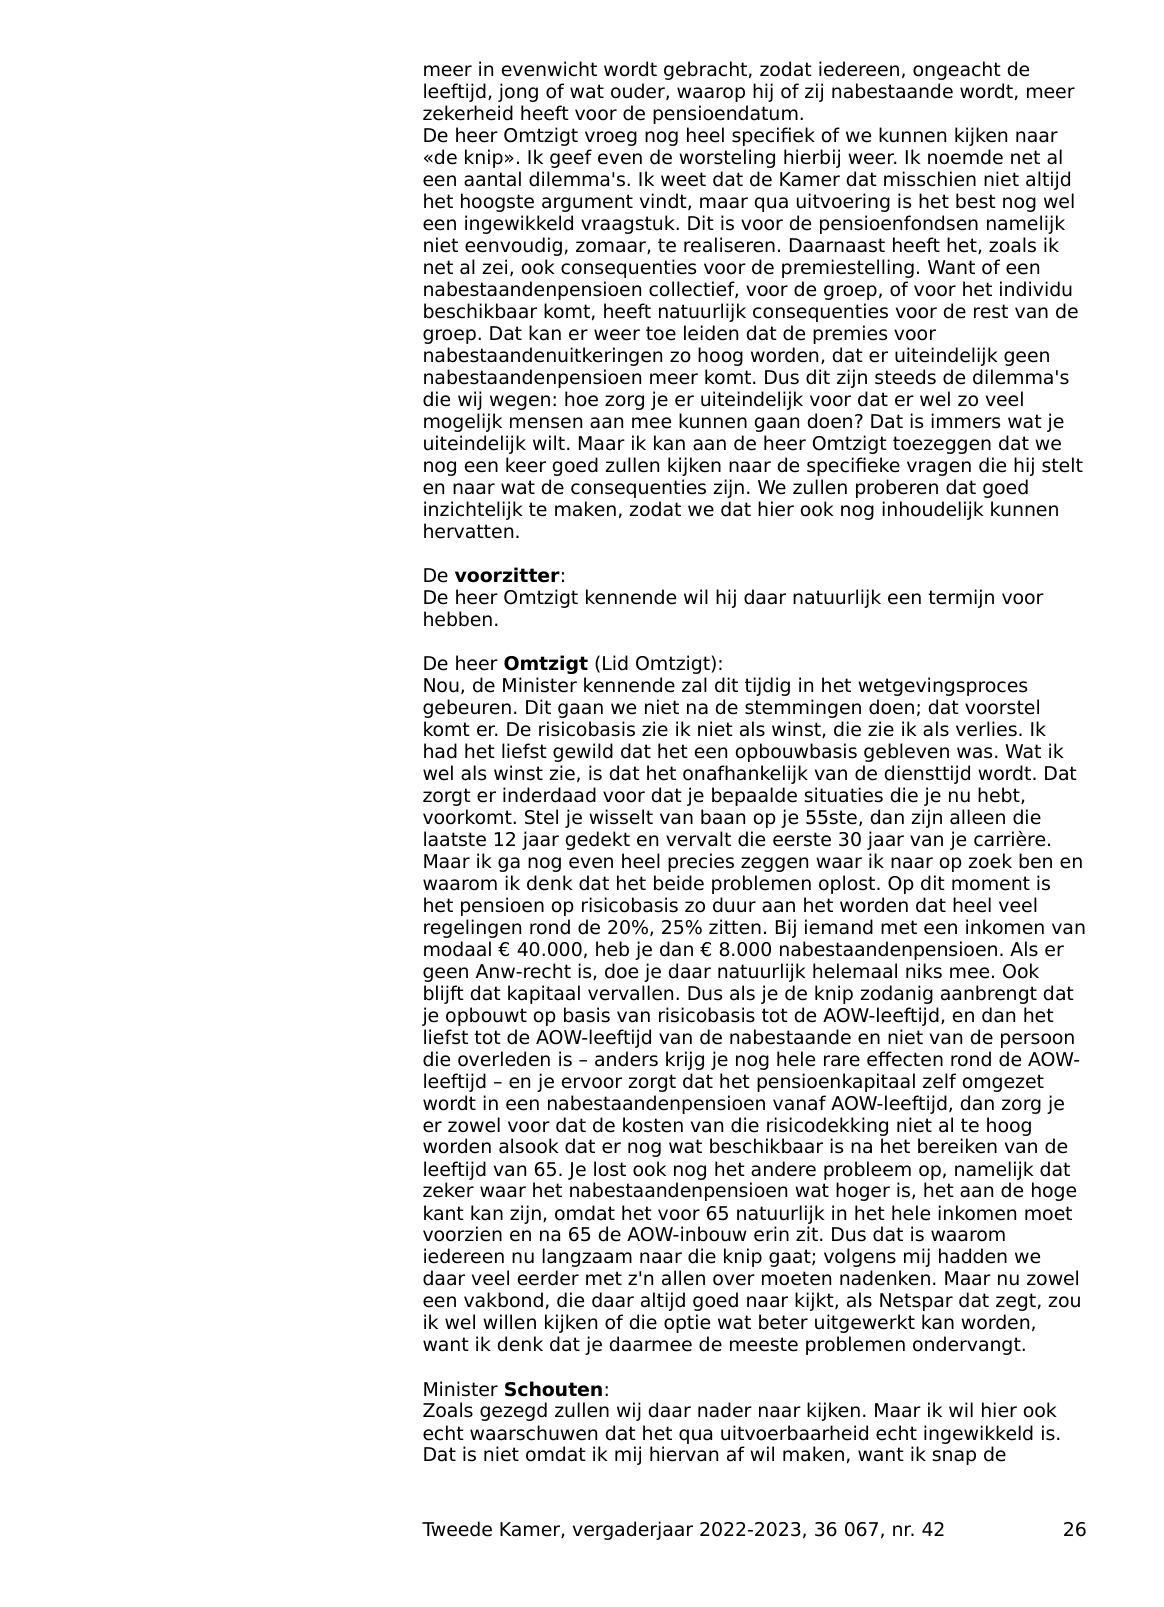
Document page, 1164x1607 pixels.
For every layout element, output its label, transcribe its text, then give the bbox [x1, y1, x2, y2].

text De heer Omtzigt (Lid Omtzigt): [422, 653, 1087, 675]
text De heer Omtzigt kennende wil hij daar natuurlijk een termijn voor hebben. [422, 587, 1087, 631]
text Minister Schouten: [422, 1378, 1087, 1400]
text Nou, de Minister kennende zal dit tijdig in het wetgevingsproces gebeuren. Dit gaan we niet na de stemmingen doen; dat voorstel komt er. De risicobasis zie ik niet als winst, die zie ik als verlies. Ik had het liefst gewild dat het een opbouwbasis gebleven was. Wat ik wel als winst zie, is dat het onafhankelijk van de diensttijd wordt. Dat zorgt er inderdaad voor dat je bepaalde situaties die je nu hebt, voorkomt. Stel je wisselt van baan op je 55ste, dan zijn alleen die laatste 12 jaar gedekt en vervalt die eerste 30 jaar van je carrière. Maar ik ga nog even heel precies zeggen waar ik naar op zoek ben en waarom ik denk dat het beide problemen oplost. Op dit moment is het pensioen op risicobasis zo duur aan het worden dat heel veel regelingen rond de 20%, 25% zitten. Bij iemand met een inkomen van modaal € 40.000, heb je dan € 8.000 nabestaandenpensioen. Als er geen Anw-recht is, doe je daar natuurlijk helemaal niks mee. Ook blijft dat kapitaal vervallen. Dus als je de knip zodanig aanbrengt dat je opbouwt op basis van risicobasis tot de AOW-leeftijd, en dan het liefst tot de AOW-leeftijd van de nabestaande en niet van de persoon die overleden is – anders krijg je nog hele rare effecten rond de AOW-leeftijd – en je ervoor zorgt dat het pensioenkapitaal zelf omgezet wordt in een nabestaandenpensioen vanaf AOW-leeftijd, dan zorg je er zowel voor dat de kosten van die risicodekking niet al te hoog worden alsook dat er nog wat beschikbaar is na het bereiken van de leeftijd van 65. Je lost ook nog het andere probleem op, namelijk dat zeker waar het nabestaandenpensioen wat hoger is, het aan de hoge kant kan zijn, omdat het voor 65 natuurlijk in het hele inkomen moet voorzien en na 65 de AOW-inbouw erin zit. Dus dat is waarom iedereen nu langzaam naar die knip gaat; volgens mij hadden we daar veel eerder met z'n allen over moeten nadenken. Maar nu zowel een vakbond, die daar altijd goed naar kijkt, als Netspar dat zegt, zou ik wel willen kijken of die optie wat beter uitgewerkt kan worden, want ik denk dat je daarmee de meeste problemen ondervangt. [422, 675, 1087, 1356]
text De voorzitter: [422, 565, 1087, 587]
text De heer Omtzigt vroeg nog heel specifiek of we kunnen kijken naar «de knip». Ik geef even de worsteling hierbij weer. Ik noemde net al een aantal dilemma's. Ik weet dat de Kamer dat misschien niet altijd het hoogste argument vindt, maar qua uitvoering is het best nog wel een ingewikkeld vraagstuk. Dit is voor de pensioenfondsen namelijk niet eenvoudig, zomaar, te realiseren. Daarnaast heeft het, zoals ik net al zei, ook consequenties voor de premiestelling. Want of een nabestaandenpensioen collectief, voor de groep, of voor het individu beschikbaar komt, heeft natuurlijk consequenties voor de rest van de groep. Dat kan er weer toe leiden dat de premies voor nabestaandenuitkeringen zo hoog worden, dat er uiteindelijk geen nabestaandenpensioen meer komt. Dus dit zijn steeds de dilemma's die wij wegen: hoe zorg je er uiteindelijk voor dat er wel zo veel mogelijk mensen aan mee kunnen gaan doen? Dat is immers wat je uiteindelijk wilt. Maar ik kan aan de heer Omtzigt toezeggen dat we nog een keer goed zullen kijken naar de specifieke vragen die hij stelt en naar wat de consequenties zijn. We zullen proberen dat goed inzichtelijk te maken, zodat we dat hier ook nog inhoudelijk kunnen hervatten. [422, 125, 1087, 543]
text Zoals gezegd zullen wij daar nader naar kijken. Maar ik wil hier ook echt waarschuwen dat het qua uitvoerbaarheid echt ingewikkeld is. Dat is niet omdat ik mij hiervan af wil maken, want ik snap de [422, 1400, 1087, 1466]
text meer in evenwicht wordt gebracht, zodat iedereen, ongeacht de leeftijd, jong of wat ouder, waarop hij of zij nabestaande wordt, meer zekerheid heeft voor de pensioendatum. [422, 59, 1087, 125]
